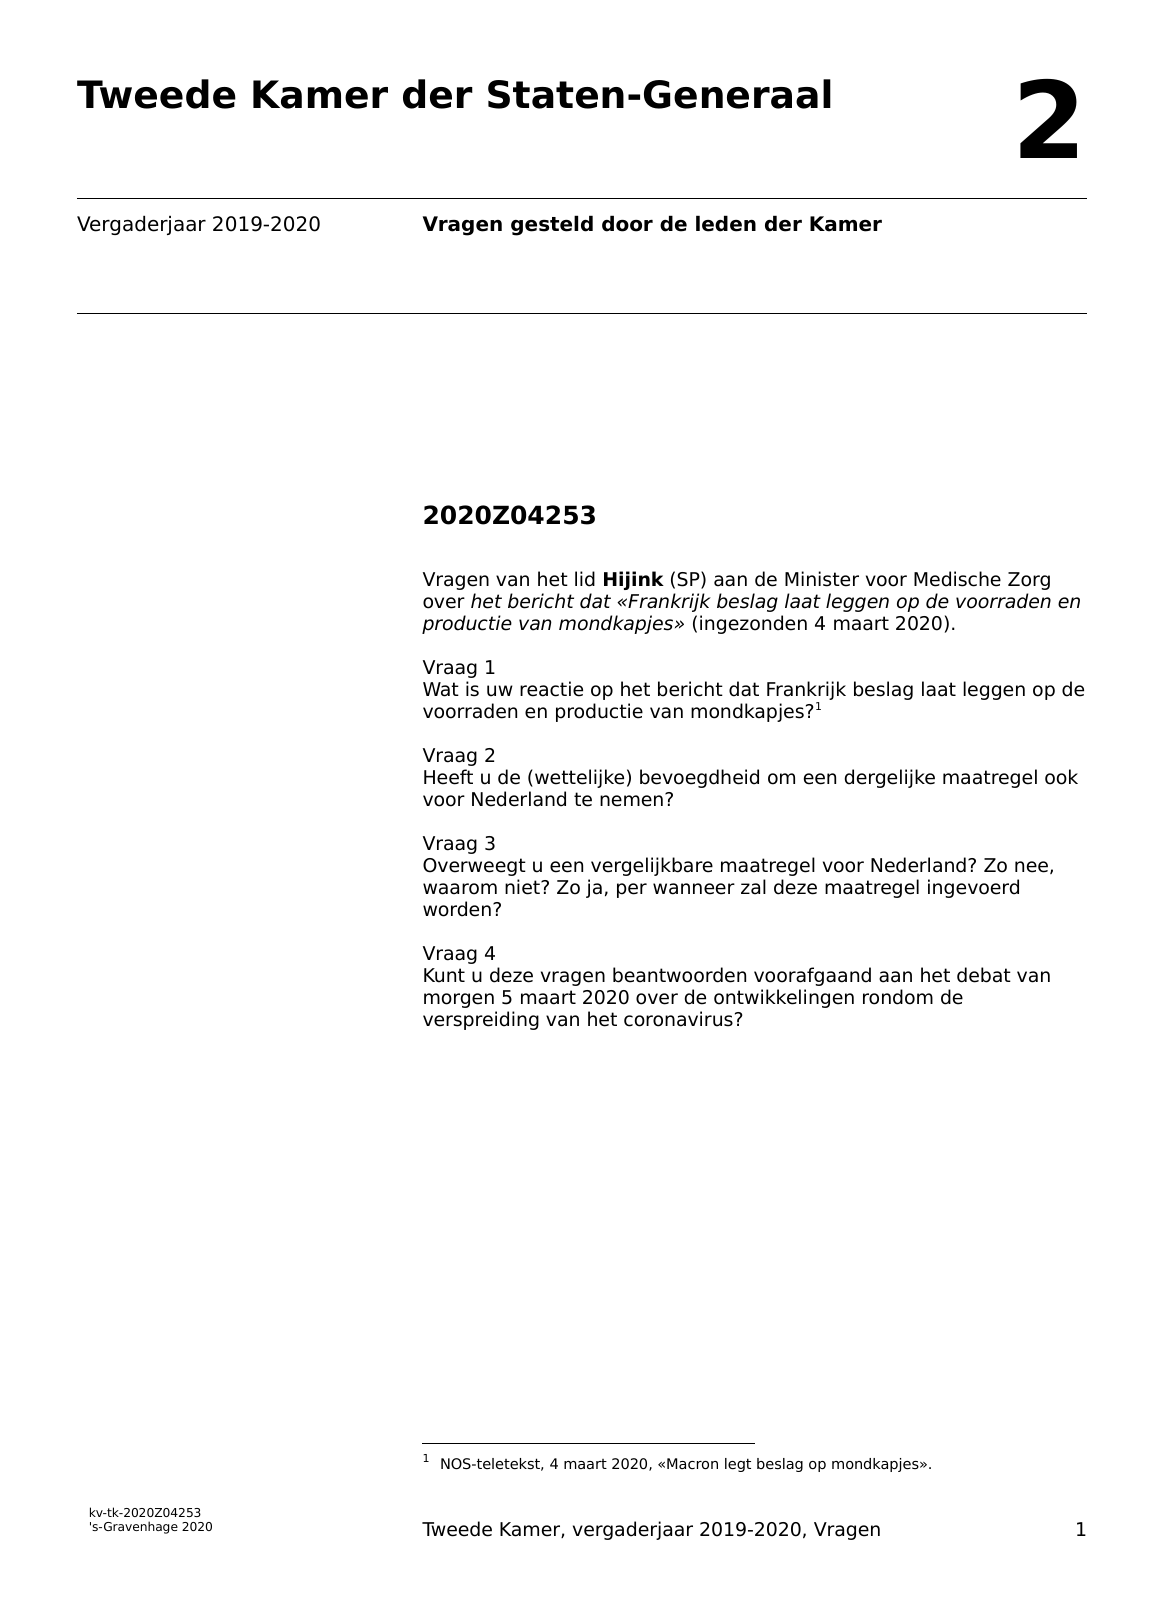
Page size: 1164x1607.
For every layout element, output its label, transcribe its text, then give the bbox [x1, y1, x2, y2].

text Vraag 4 [422, 943, 1087, 965]
table_cell Vragen gesteld door de leden der Kamer [422, 199, 1087, 313]
text Vragen van het lid Hijink (SP) aan de Minister voor Medische Zorg over het bericht dat «Frankrijk beslag laat leggen op de voorraden en productie van mondkapjes» (ingezonden 4 maart 2020). [422, 569, 1087, 635]
text 2020Z04253 [422, 501, 1087, 531]
text 's-Gravenhage 2020 [88, 1520, 323, 1534]
text Heeft u de (wettelijke) bevoegdheid om een dergelijke maatregel ook voor Nederland te nemen? [422, 767, 1087, 811]
text Wat is uw reactie op het bericht dat Frankrijk beslag laat leggen op de voorraden en productie van mondkapjes? [422, 679, 1087, 723]
text Kunt u deze vragen beantwoorden voorafgaand aan het debat van morgen 5 maart 2020 over de ontwikkelingen rondom de verspreiding van het coronavirus? [422, 965, 1087, 1031]
table_cell Vergaderjaar 2019-2020 [77, 199, 422, 313]
text Vraag 2 [422, 745, 1087, 767]
table_header 2 [886, 59, 1087, 198]
text Overweegt u een vergelijkbare maatregel voor Nederland? Zo nee, waarom niet? Zo ja, per wanneer zal deze maatregel ingevoerd worden? [422, 855, 1087, 921]
text Vraag 1 [422, 657, 1087, 679]
text NOS-teletekst, 4 maart 2020, «Macron legt beslag op mondkapjes». [422, 1452, 1087, 1474]
text Vraag 3 [422, 833, 1087, 855]
table_header Tweede Kamer der Staten-Generaal [77, 59, 886, 198]
text kv-tk-2020Z04253 [88, 1506, 323, 1520]
